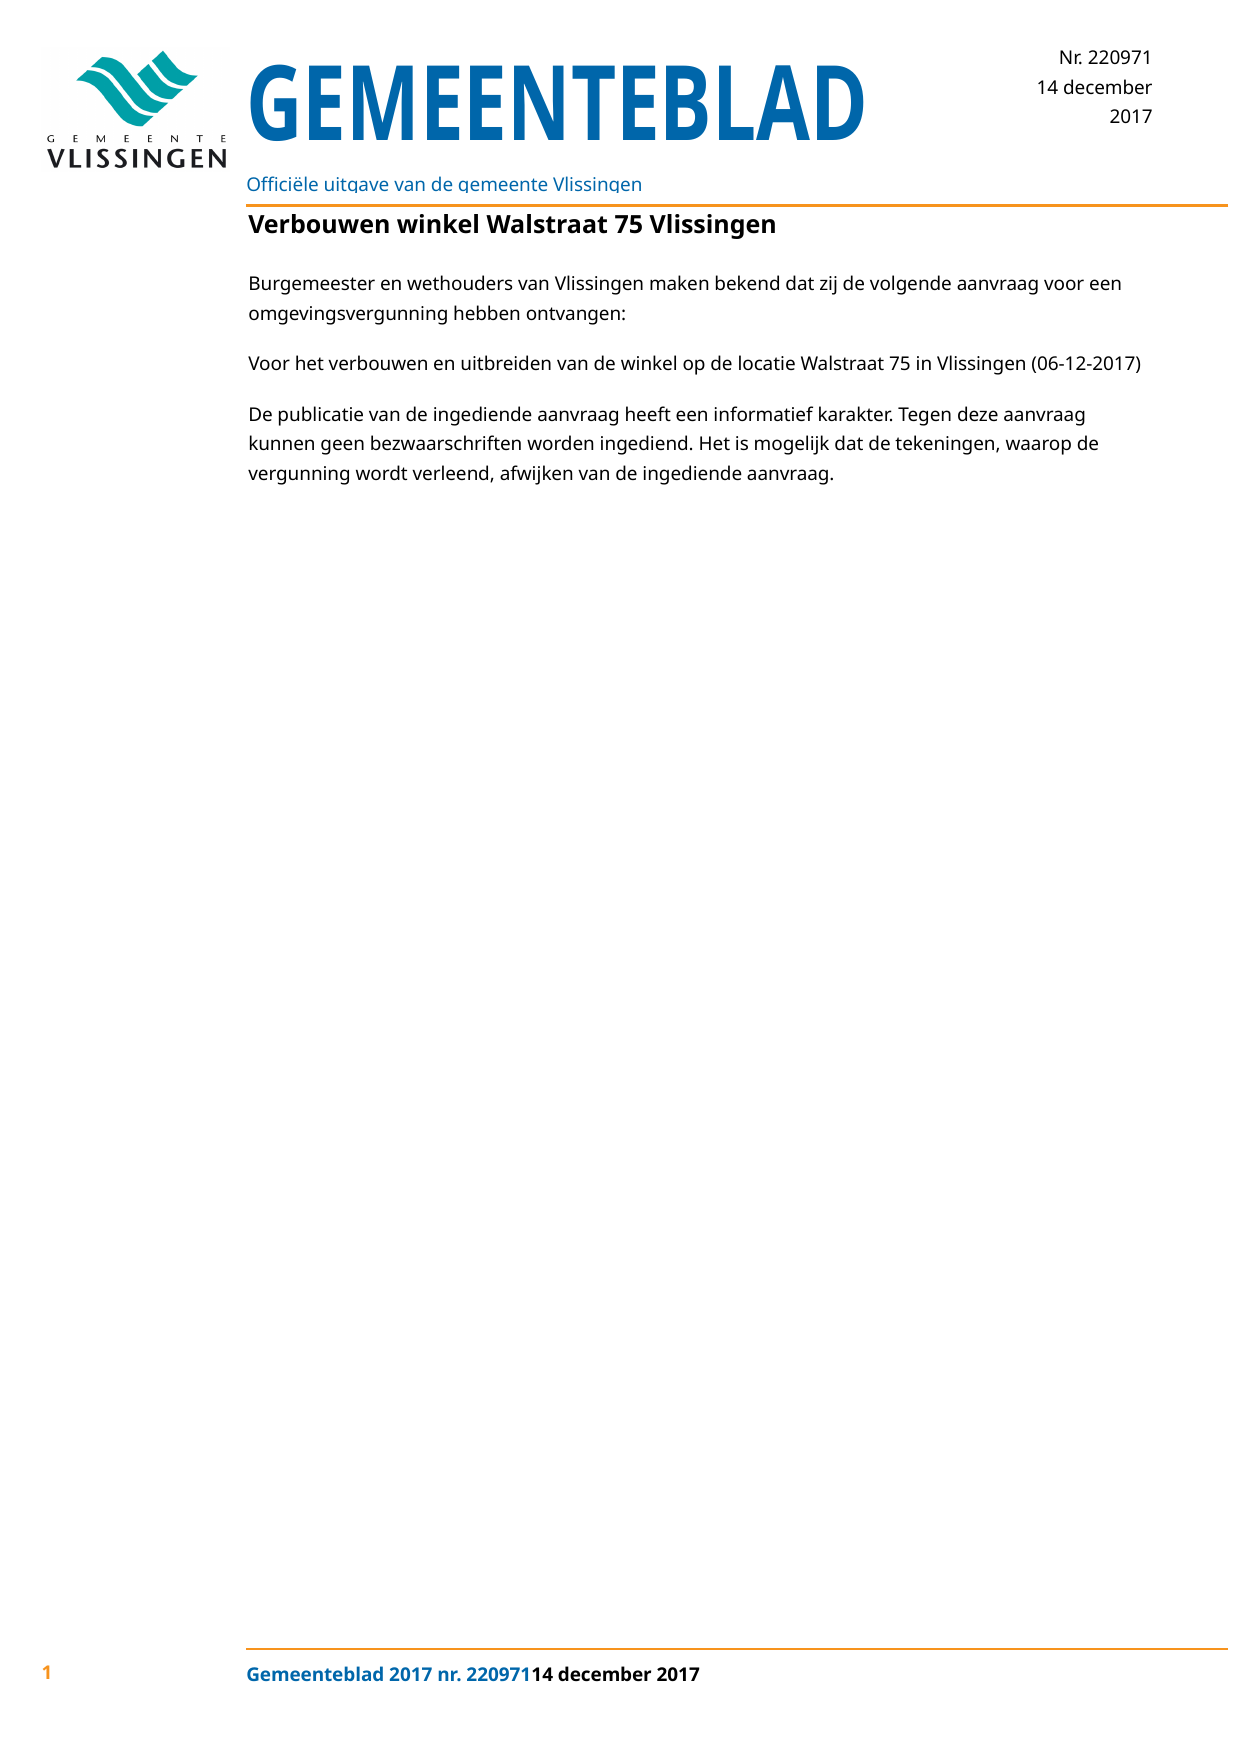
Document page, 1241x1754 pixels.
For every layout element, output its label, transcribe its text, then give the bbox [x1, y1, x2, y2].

text Burgemeester en wethouders van Vlissingen maken bekend dat zij de volgende aanvraag voor een omgevingsvergunning hebben ontvangen: [248, 270, 1152, 326]
text Voor het verbouwen en uitbreiden van de winkel op de locatie Walstraat 75 in Vlissingen (06-12-2017) [248, 350, 1152, 376]
picture [41, 47, 231, 172]
text Verbouwen winkel Walstraat 75 Vlissingen [248, 207, 1152, 241]
text De publicatie van de ingediende aanvraag heeft een informatief karakter. Tegen deze aanvraag kunnen geen bezwaarschriften worden ingediend. Het is mogelijk dat de tekeningen, waarop de vergunning wordt verleend, afwijken van de ingediende aanvraag. [248, 401, 1152, 486]
